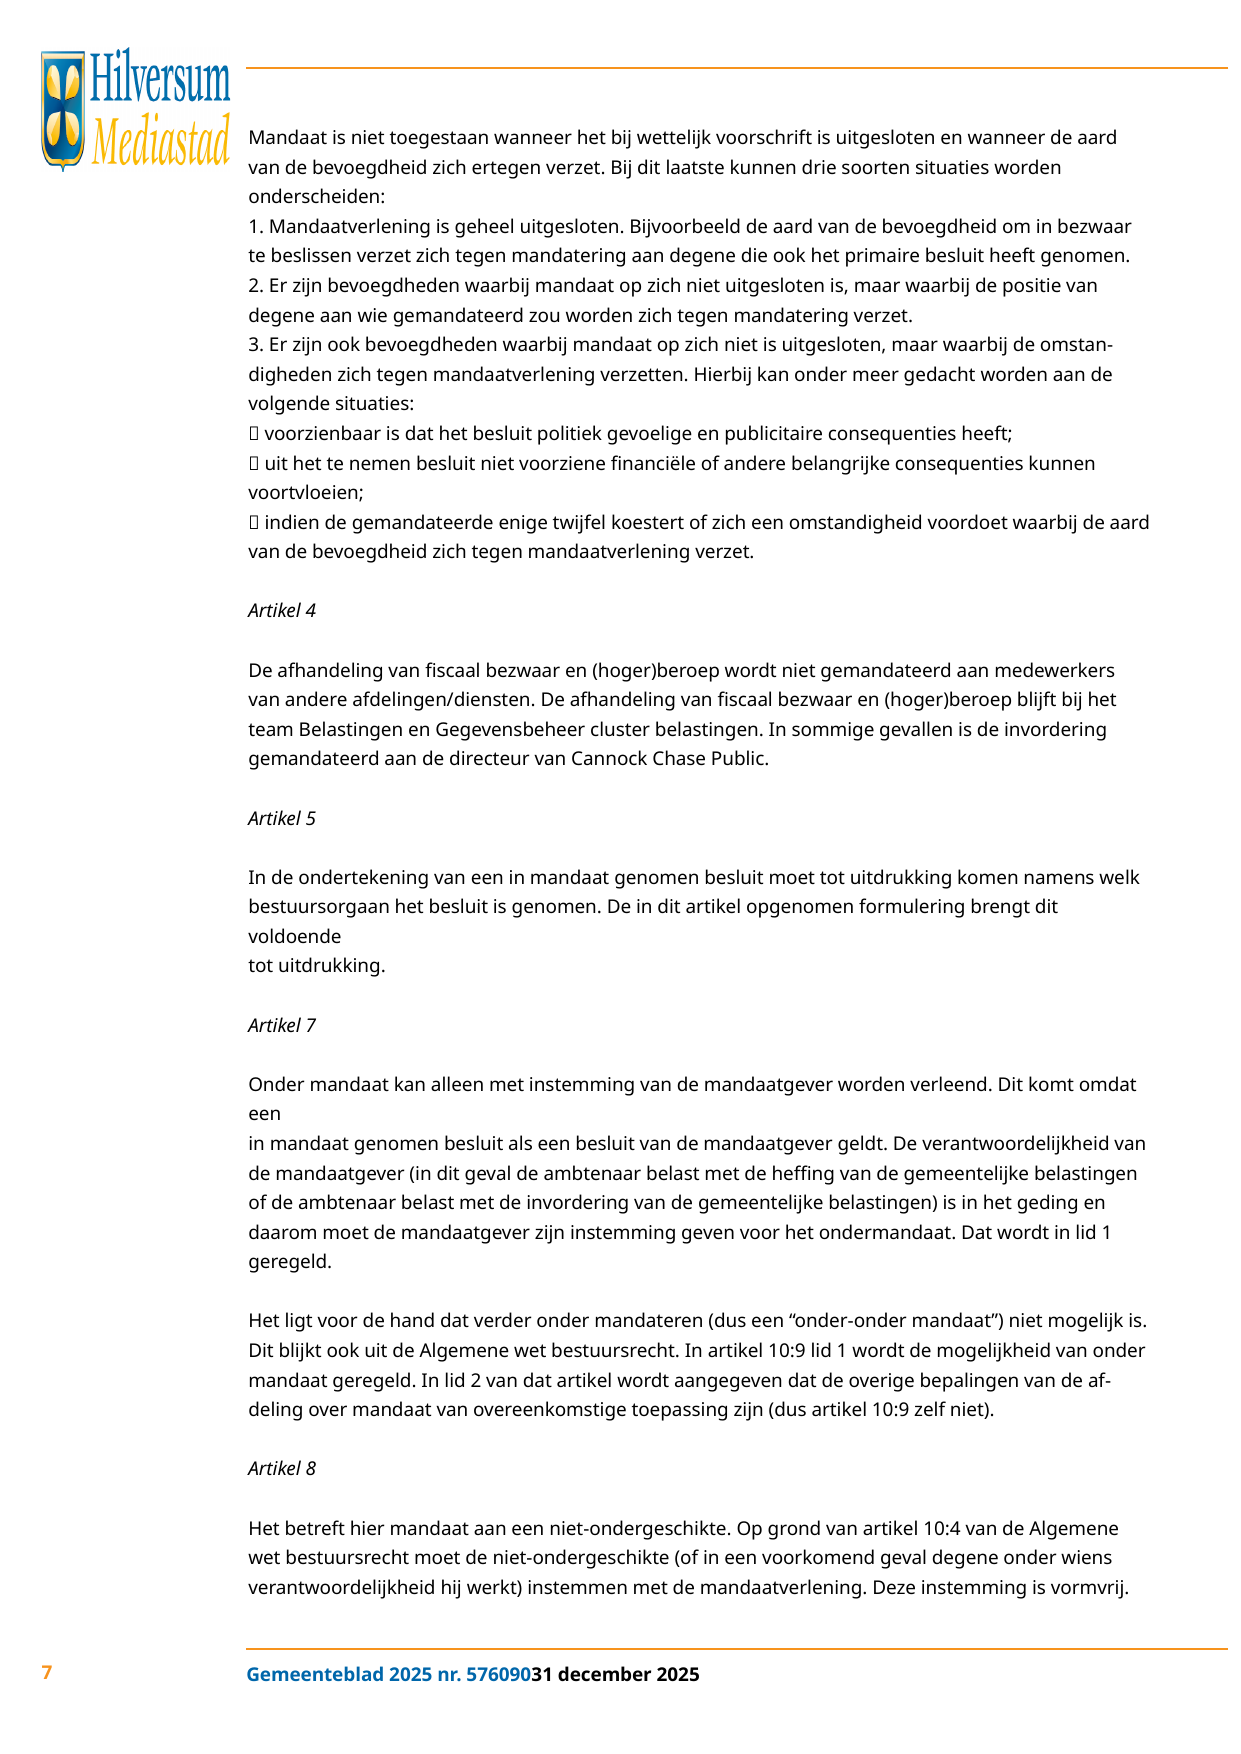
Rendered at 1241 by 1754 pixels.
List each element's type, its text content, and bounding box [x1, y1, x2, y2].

text Dit blijkt ook uit de Algemene wet bestuursrecht. In artikel 10:9 lid 1 wordt de mogelijkheid van onder mandaat geregeld. In lid 2 van dat artikel wordt aangegeven dat de overige bepalingen van de af- [248, 1337, 1152, 1393]
text  voorzienbaar is dat het besluit politiek gevoelige en publicitaire consequenties heeft; [248, 420, 1152, 446]
text Het betreft hier mandaat aan een niet-ondergeschikte. Op grond van artikel 10:4 van de Algemene wet bestuursrecht moet de niet-ondergeschikte (of in een voorkomend geval degene onder wiens verantwoordelijkheid hij werkt) instemmen met de mandaatverlening. Deze instemming is vormvrij. [248, 1515, 1152, 1600]
text Het ligt voor de hand dat verder onder mandateren (dus een “onder-onder mandaat”) niet mogelijk is. [248, 1308, 1152, 1333]
text In de ondertekening van een in mandaat genomen besluit moet tot uitdrukking komen namens welk bestuursorgaan het besluit is genomen. De in dit artikel opgenomen formulering brengt dit voldoende [248, 864, 1152, 949]
picture [41, 47, 231, 172]
text  uit het te nemen besluit niet voorziene financiële of andere belangrijke consequenties kunnen voortvloeien; [248, 450, 1152, 505]
text Artikel 8 [248, 1456, 1152, 1481]
text Artikel 5 [248, 805, 1152, 831]
text 1. Mandaatverlening is geheel uitgesloten. Bijvoorbeeld de aard van de bevoegdheid om in bezwaar te beslissen verzet zich tegen mandatering aan degene die ook het primaire besluit heeft genomen. [248, 213, 1152, 268]
text  indien de gemandateerde enige twijfel koestert of zich een omstandigheid voordoet waarbij de aard van de bevoegdheid zich tegen mandaatverlening verzet. [248, 509, 1152, 564]
text Mandaat is niet toegestaan wanneer het bij wettelijk voorschrift is uitgesloten en wanneer de aard van de bevoegdheid zich ertegen verzet. Bij dit laatste kunnen drie soorten situaties worden onderscheiden: [248, 124, 1152, 209]
text in mandaat genomen besluit als een besluit van de mandaatgever geldt. De verantwoordelijkheid van de mandaatgever (in dit geval de ambtenaar belast met de heffing van de gemeentelijke belastingen of de ambtenaar belast met de invordering van de gemeentelijke belastingen) is in het geding en daarom moet de mandaatgever zijn instemming geven voor het ondermandaat. Dat wordt in lid 1 geregeld. [248, 1130, 1152, 1274]
text tot uitdrukking. [248, 953, 1152, 978]
text Artikel 7 [248, 1012, 1152, 1038]
text Artikel 4 [248, 598, 1152, 623]
text deling over mandaat van overeenkomstige toepassing zijn (dus artikel 10:9 zelf niet). [248, 1396, 1152, 1422]
text 2. Er zijn bevoegdheden waarbij mandaat op zich niet uitgesloten is, maar waarbij de positie van degene aan wie gemandateerd zou worden zich tegen mandatering verzet. [248, 272, 1152, 328]
text De afhandeling van fiscaal bezwaar en (hoger)beroep wordt niet gemandateerd aan medewerkers van andere afdelingen/diensten. De afhandeling van fiscaal bezwaar en (hoger)beroep blijft bij het team Belastingen en Gegevensbeheer cluster belastingen. In sommige gevallen is de invordering gemandateerd aan de directeur van Cannock Chase Public. [248, 657, 1152, 771]
text 3. Er zijn ook bevoegdheden waarbij mandaat op zich niet is uitgesloten, maar waarbij de omstan-digheden zich tegen mandaatverlening verzetten. Hierbij kan onder meer gedacht worden aan de volgende situaties: [248, 331, 1152, 416]
text Onder mandaat kan alleen met instemming van de mandaatgever worden verleend. Dit komt omdat een [248, 1071, 1152, 1126]
